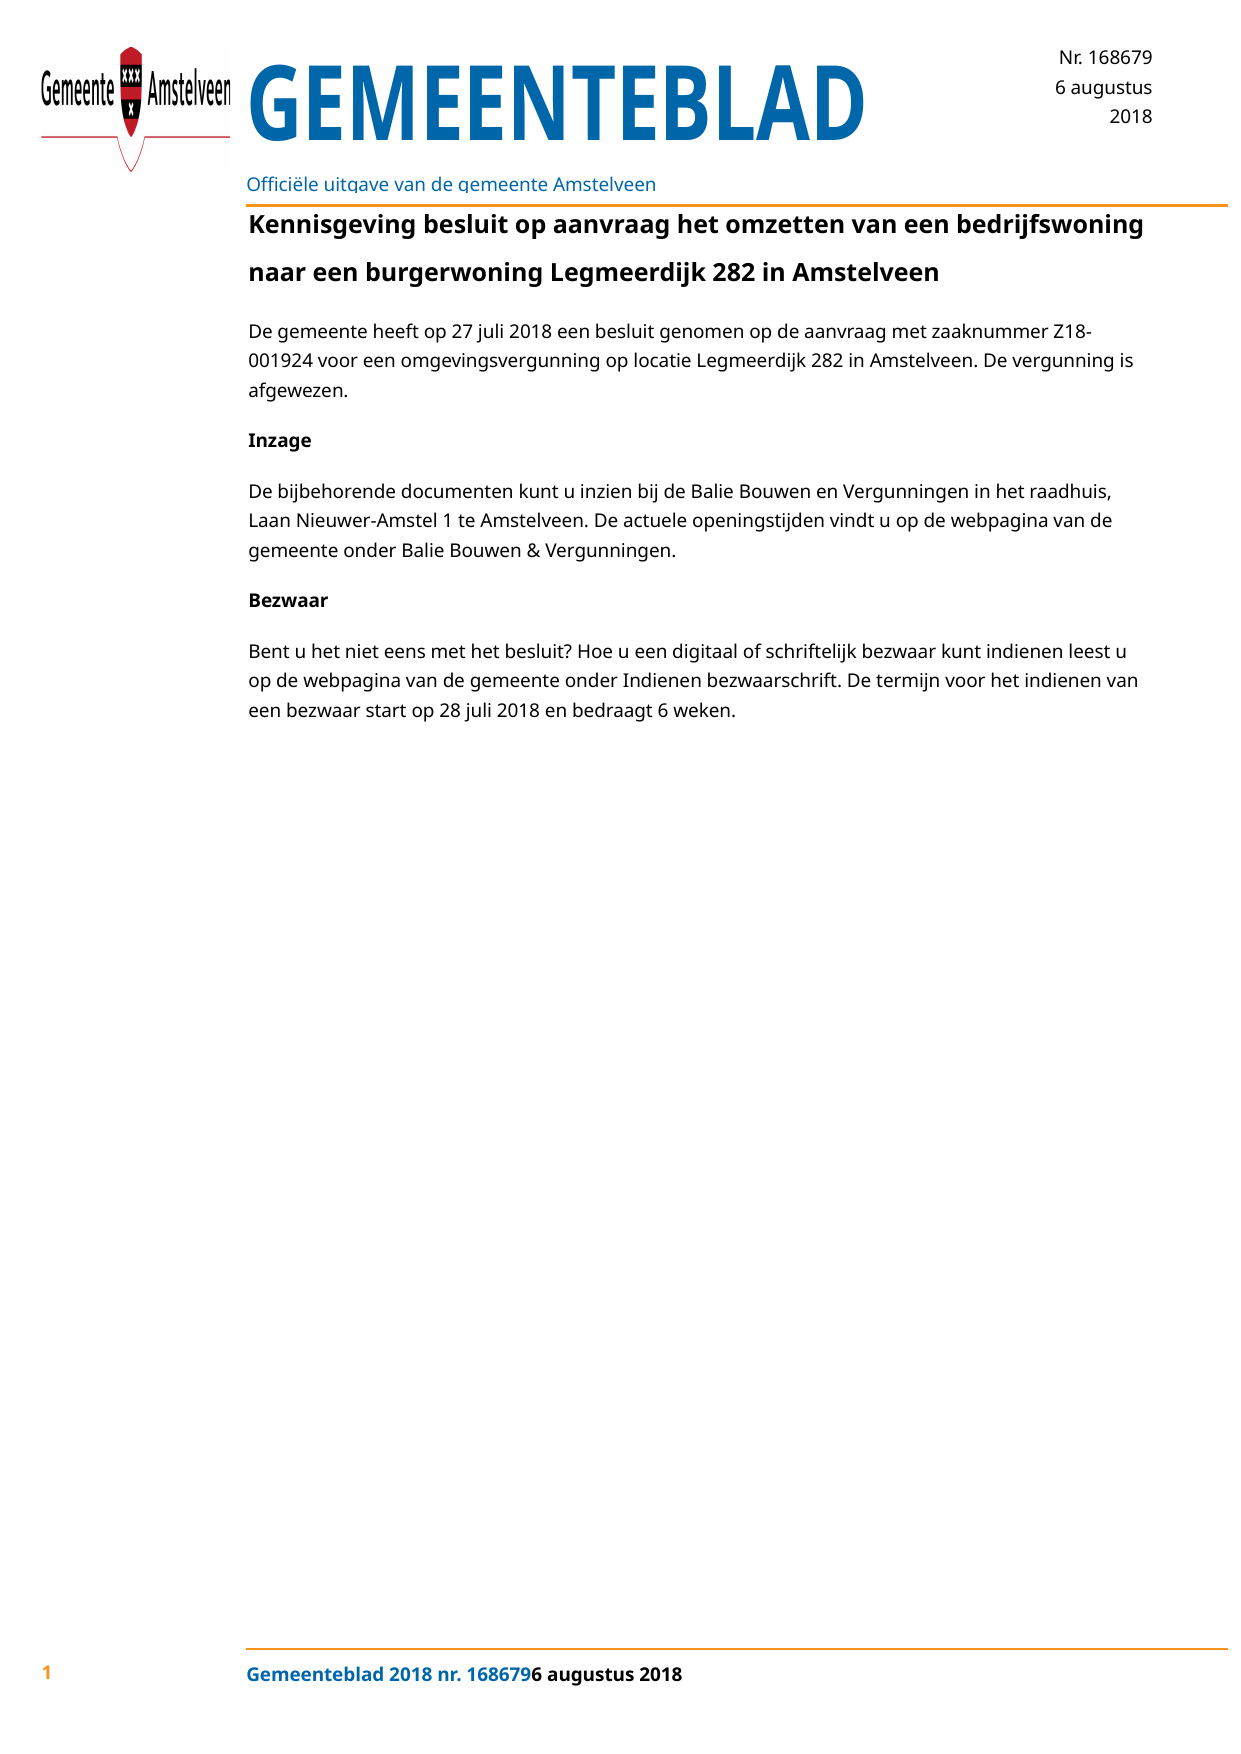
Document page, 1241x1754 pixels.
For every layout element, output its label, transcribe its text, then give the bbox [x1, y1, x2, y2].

text De bijbehorende documenten kunt u inzien bij de Balie Bouwen en Vergunningen in het raadhuis, Laan Nieuwer-Amstel 1 te Amstelveen. De actuele openingstijden vindt u op de webpagina van de gemeente onder Balie Bouwen & Vergunningen. [248, 478, 1152, 563]
picture [41, 47, 231, 172]
text De gemeente heeft op 27 juli 2018 een besluit genomen op de aanvraag met zaaknummer Z18-001924 voor een omgevingsvergunning op locatie Legmeerdijk 282 in Amstelveen. De vergunning is afgewezen. [248, 318, 1152, 403]
text Bent u het niet eens met het besluit? Hoe u een digitaal of schriftelijk bezwaar kunt indienen leest u op de webpagina van de gemeente onder Indienen bezwaarschrift. De termijn voor het indienen van een bezwaar start op 28 juli 2018 en bedraagt 6 weken. [248, 638, 1152, 723]
text Kennisgeving besluit op aanvraag het omzetten van een bedrijfswoning naar een burgerwoning Legmeerdijk 282 in Amstelveen [248, 207, 1152, 288]
text Inzage [248, 427, 1152, 453]
text Bezwaar [248, 587, 1152, 613]
